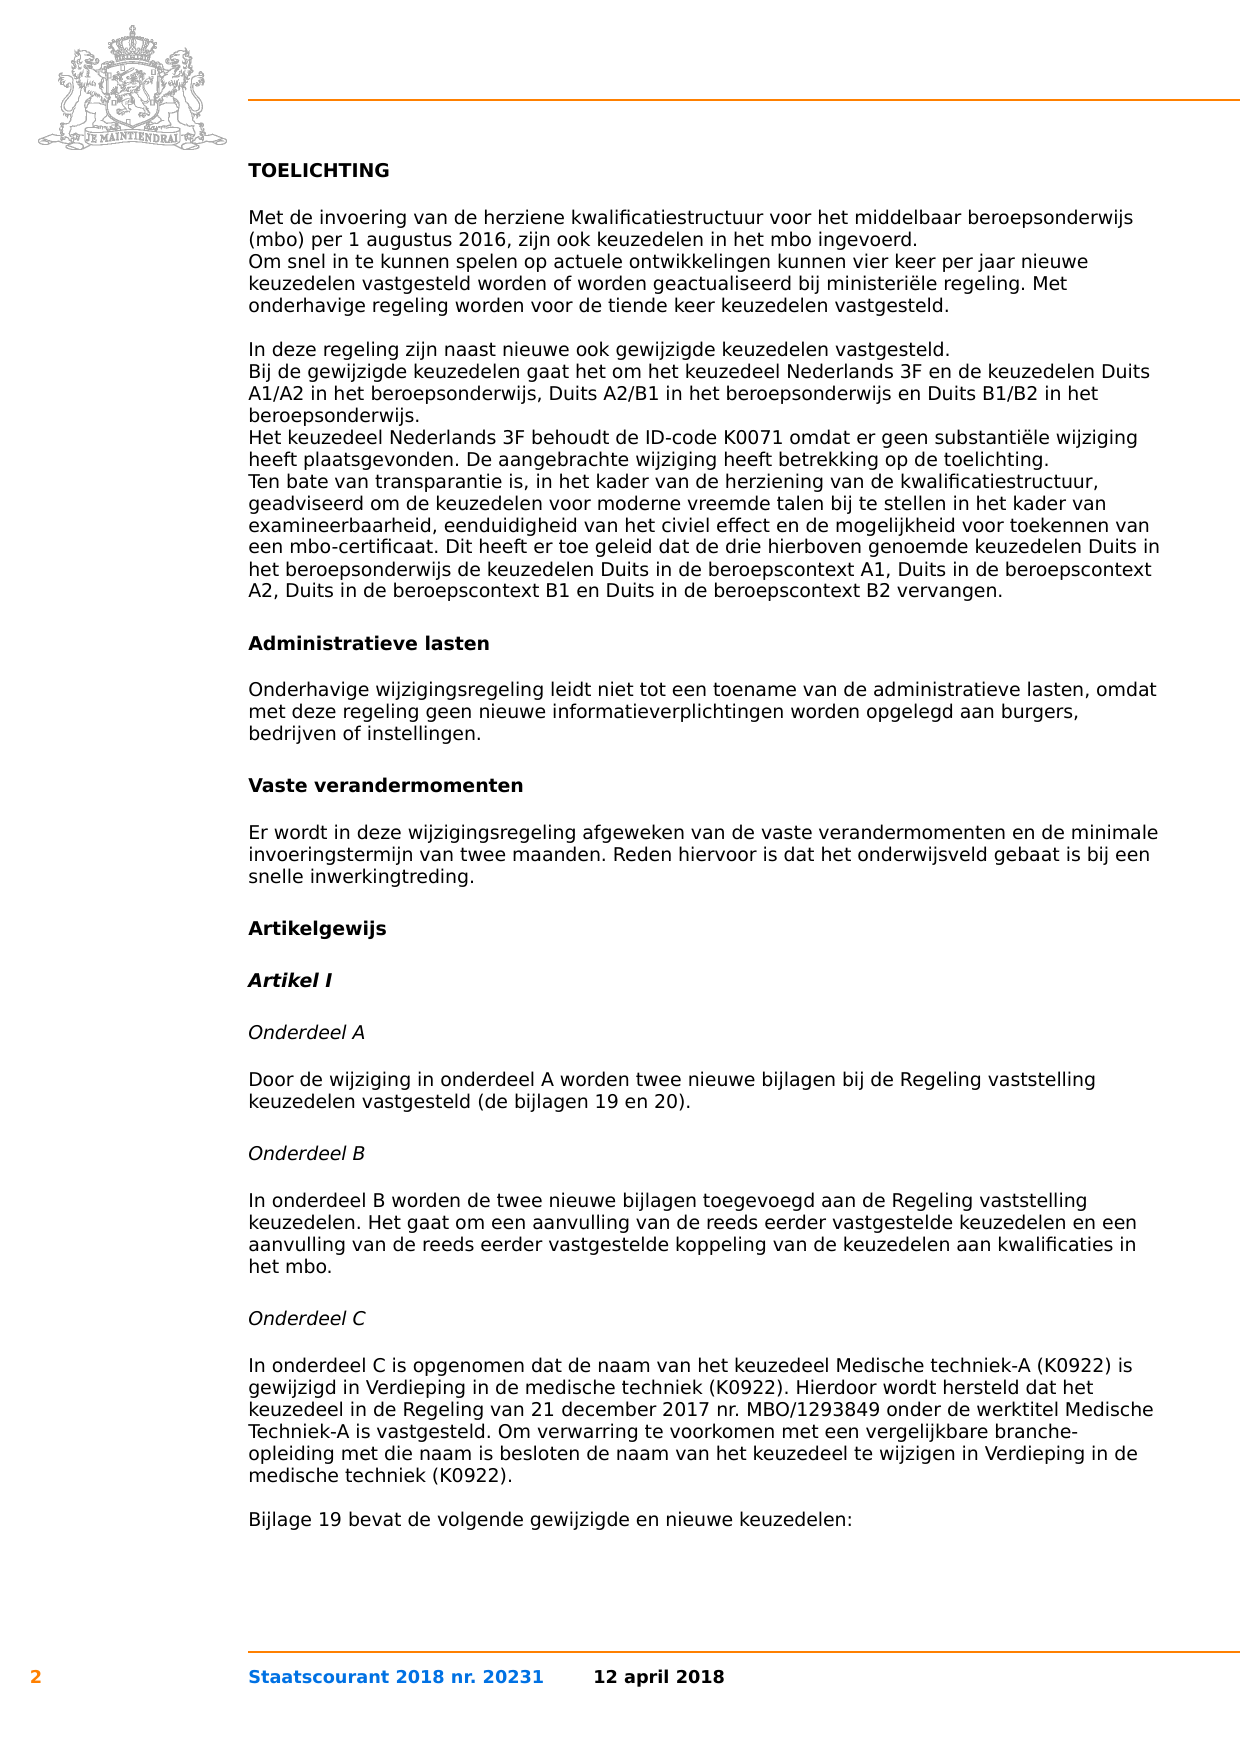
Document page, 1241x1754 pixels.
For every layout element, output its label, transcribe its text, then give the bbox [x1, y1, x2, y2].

text Om snel in te kunnen spelen op actuele ontwikkelingen kunnen vier keer per jaar nieuwe keuzedelen vastgesteld worden of worden geactualiseerd bij ministeriële regeling. Met onderhavige regeling worden voor de tiende keer keuzedelen vastgesteld. [248, 251, 1163, 317]
subtitle Artikelgewijs [248, 918, 1163, 940]
subtitle Vaste verandermomenten [248, 775, 1163, 797]
text Bijlage 19 bevat de volgende gewijzigde en nieuwe keuzedelen: [248, 1509, 1163, 1531]
subtitle Onderdeel C [248, 1308, 1163, 1330]
text Onderhavige wijzigingsregeling leidt niet tot een toename van de administratieve lasten, omdat met deze regeling geen nieuwe informatieverplichtingen worden opgelegd aan burgers, bedrijven of instellingen. [248, 679, 1163, 745]
text In onderdeel B worden de twee nieuwe bijlagen toegevoegd aan de Regeling vaststelling keuzedelen. Het gaat om een aanvulling van de reeds eerder vastgestelde keuzedelen en een aanvulling van de reeds eerder vastgestelde koppeling van de keuzedelen aan kwalificaties in het mbo. [248, 1190, 1163, 1278]
text Het keuzedeel Nederlands 3F behoudt de ID-code K0071 omdat er geen substantiële wijziging heeft plaatsgevonden. De aangebrachte wijziging heeft betrekking op de toelichting. [248, 427, 1163, 471]
text Met de invoering van de herziene kwalificatiestructuur voor het middelbaar beroepsonderwijs (mbo) per 1 augustus 2016, zijn ook keuzedelen in het mbo ingevoerd. [248, 207, 1163, 251]
text In deze regeling zijn naast nieuwe ook gewijzigde keuzedelen vastgesteld. [248, 339, 1163, 361]
subtitle TOELICHTING [248, 160, 1163, 182]
subtitle Artikel I [248, 970, 1163, 992]
subtitle Administratieve lasten [248, 632, 1163, 654]
picture [38, 25, 227, 150]
text Door de wijziging in onderdeel A worden twee nieuwe bijlagen bij de Regeling vaststelling keuzedelen vastgesteld (de bijlagen 19 en 20). [248, 1069, 1163, 1113]
text Ten bate van transparantie is, in het kader van de herziening van de kwalificatiestructuur, geadviseerd om de keuzedelen voor moderne vreemde talen bij te stellen in het kader van examineerbaarheid, eenduidigheid van het civiel effect en de mogelijkheid voor toekennen van een mbo-certificaat. Dit heeft er toe geleid dat de drie hierboven genoemde keuzedelen Duits in het beroepsonderwijs de keuzedelen Duits in de beroepscontext A1, Duits in de beroepscontext A2, Duits in de beroepscontext B1 en Duits in de beroepscontext B2 vervangen. [248, 471, 1163, 602]
text In onderdeel C is opgenomen dat de naam van het keuzedeel Medische techniek-A (K0922) is gewijzigd in Verdieping in de medische techniek (K0922). Hierdoor wordt hersteld dat het keuzedeel in de Regeling van 21 december 2017 nr. MBO/1293849 onder de werktitel Medische Techniek-A is vastgesteld. Om verwarring te voorkomen met een vergelijkbare branche-opleiding met die naam is besloten de naam van het keuzedeel te wijzigen in Verdieping in de medische techniek (K0922). [248, 1355, 1163, 1487]
text Er wordt in deze wijzigingsregeling afgeweken van de vaste verandermomenten en de minimale invoeringstermijn van twee maanden. Reden hiervoor is dat het onderwijsveld gebaat is bij een snelle inwerkingtreding. [248, 822, 1163, 888]
subtitle Onderdeel A [248, 1022, 1163, 1044]
text Bij de gewijzigde keuzedelen gaat het om het keuzedeel Nederlands 3F en de keuzedelen Duits A1/A2 in het beroepsonderwijs, Duits A2/B1 in het beroepsonderwijs en Duits B1/B2 in het beroepsonderwijs. [248, 361, 1163, 427]
subtitle Onderdeel B [248, 1143, 1163, 1165]
